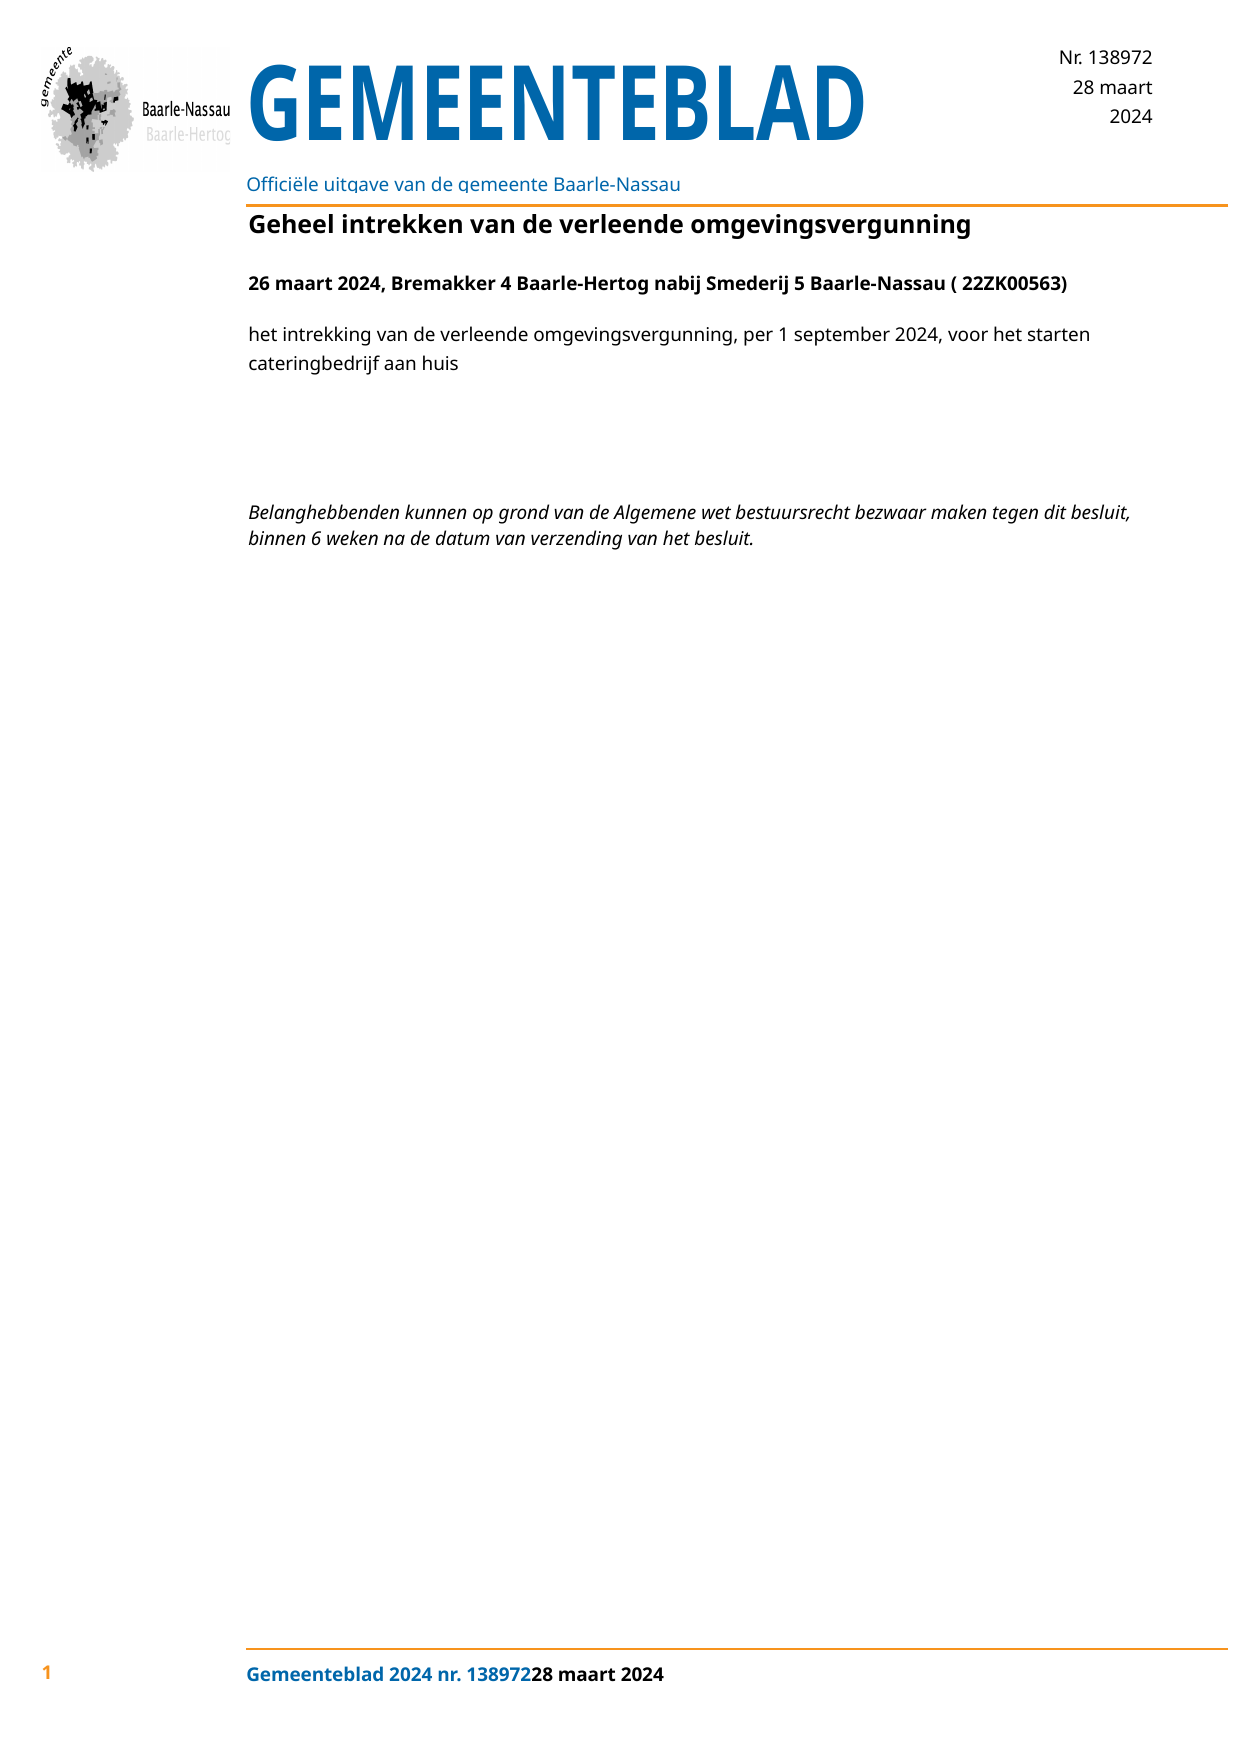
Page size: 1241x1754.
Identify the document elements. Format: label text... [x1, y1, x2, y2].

text Belanghebbenden kunnen op grond van de Algemene wet bestuursrecht bezwaar maken tegen dit besluit, binnen 6 weken na de datum van verzending van het besluit. [248, 499, 1152, 550]
text het intrekking van de verleende omgevingsvergunning, per 1 september 2024, voor het starten cateringbedrijf aan huis [248, 321, 1152, 376]
text Geheel intrekken van de verleende omgevingsvergunning [248, 207, 1152, 241]
text 26 maart 2024, Bremakker 4 Baarle-Hertog nabij Smederij 5 Baarle-Nassau ( 22ZK00563) [248, 270, 1152, 296]
picture [41, 47, 231, 172]
